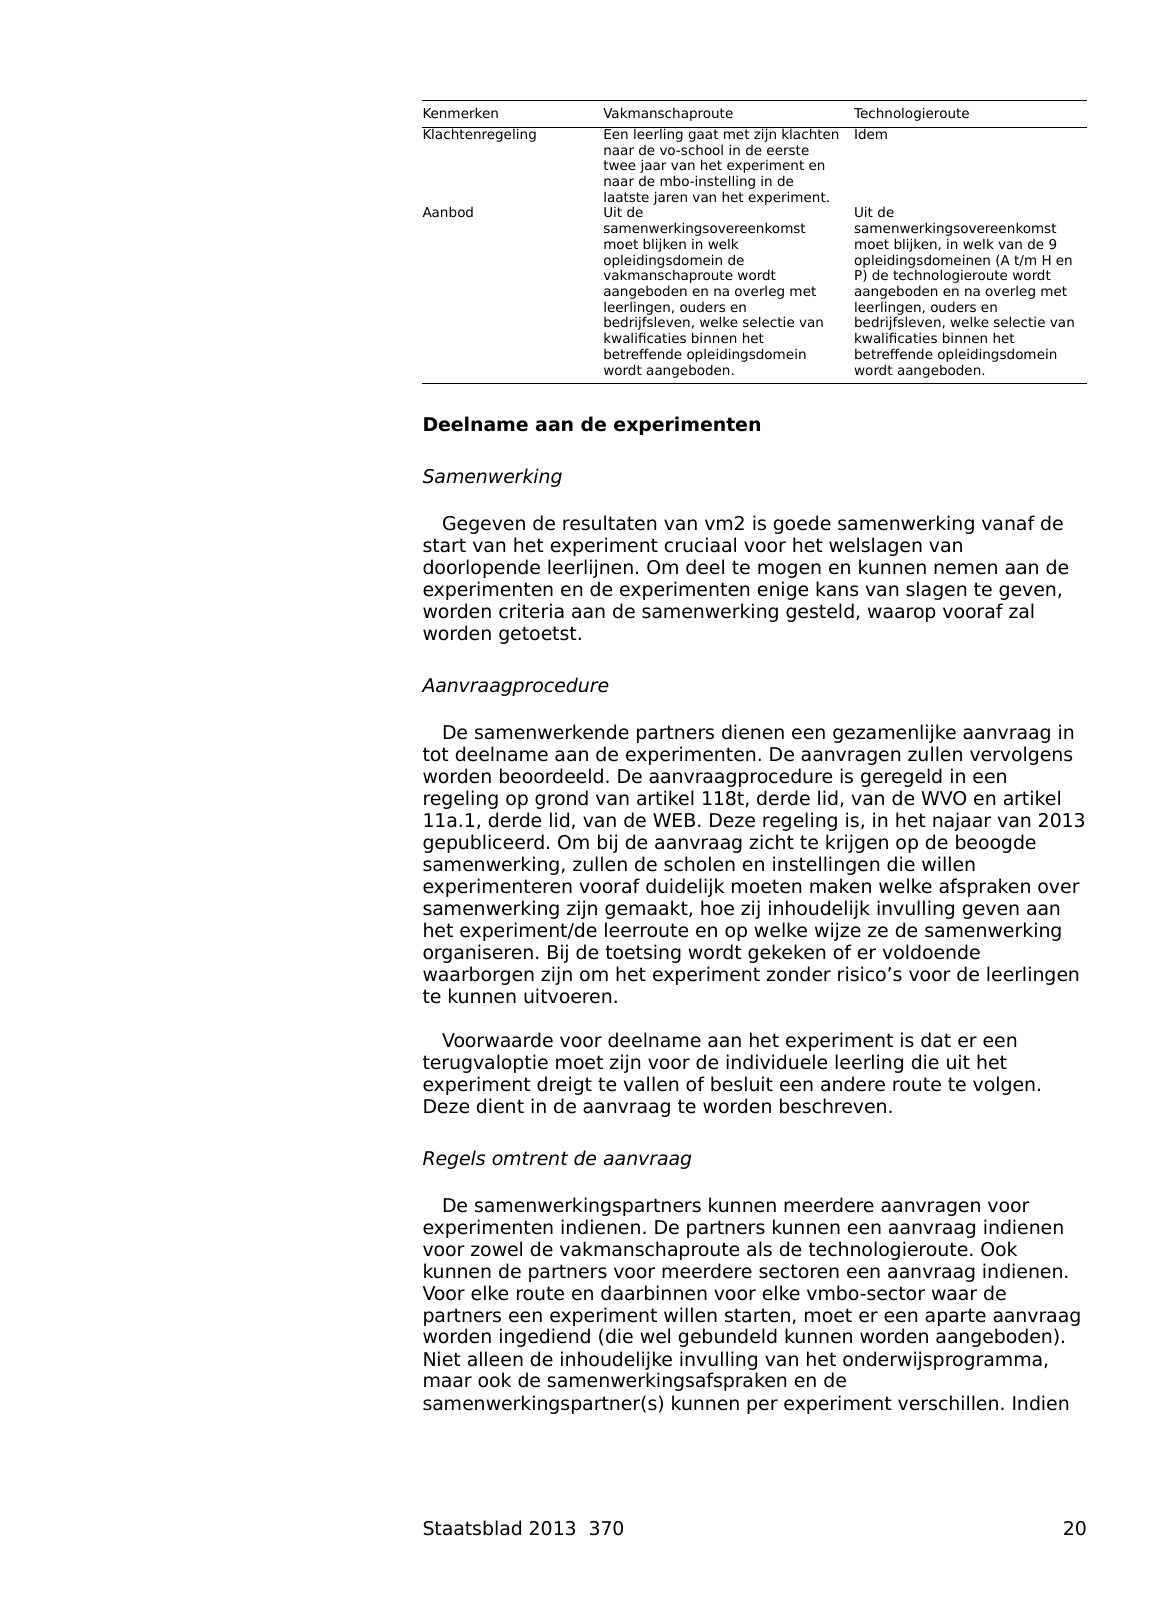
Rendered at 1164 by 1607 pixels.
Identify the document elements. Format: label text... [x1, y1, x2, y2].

table_cell Aanbod [422, 205, 597, 383]
subtitle Aanvraagprocedure [422, 675, 1087, 697]
table_header Technologieroute [848, 101, 1087, 127]
text De samenwerkende partners dienen een gezamenlijke aanvraag in tot deelname aan de experimenten. De aanvragen zullen vervolgens worden beoordeeld. De aanvraagprocedure is geregeld in een regeling op grond van artikel 118t, derde lid, van de WVO en artikel 11a.1, derde lid, van de WEB. Deze regeling is, in het najaar van 2013 gepubliceerd. Om bij de aanvraag zicht te krijgen op de beoogde samenwerking, zullen de scholen en instellingen die willen experimenteren vooraf duidelijk moeten maken welke afspraken over samenwerking zijn gemaakt, hoe zij inhoudelijk invulling geven aan het experiment/de leerroute en op welke wijze ze de samenwerking organiseren. Bij de toetsing wordt gekeken of er voldoende waarborgen zijn om het experiment zonder risico’s voor de leerlingen te kunnen uitvoeren. [422, 722, 1087, 1007]
text Gegeven de resultaten van vm2 is goede samenwerking vanaf de start van het experiment cruciaal voor het welslagen van doorlopende leerlijnen. Om deel te mogen en kunnen nemen aan de experimenten en de experimenten enige kans van slagen te geven, worden criteria aan de samenwerking gesteld, waarop vooraf zal worden getoetst. [422, 513, 1087, 645]
subtitle Samenwerking [422, 466, 1087, 488]
subtitle Deelname aan de experimenten [422, 414, 1087, 436]
table_cell Idem [848, 128, 1087, 205]
text Voorwaarde voor deelname aan het experiment is dat er een terugvaloptie moet zijn voor de individuele leerling die uit het experiment dreigt te vallen of besluit een andere route te volgen. Deze dient in de aanvraag te worden beschreven. [422, 1030, 1087, 1118]
table_header Kenmerken [422, 101, 597, 127]
table_cell Uit de samenwerkingsovereenkomst moet blijken in welk opleidingsdomein de vakmanschaproute wordt aangeboden en na overleg met leerlingen, ouders en bedrijfsleven, welke selectie van kwalificaties binnen het betreffende opleidingsdomein wordt aangeboden. [597, 205, 848, 383]
table_cell Uit de samenwerkingsovereenkomst moet blijken, in welk van de 9 opleidingsdomeinen (A t/m H en P) de technologieroute wordt aangeboden en na overleg met leerlingen, ouders en bedrijfsleven, welke selectie van kwalificaties binnen het betreffende opleidingsdomein wordt aangeboden. [848, 205, 1087, 383]
subtitle Regels omtrent de aanvraag [422, 1148, 1087, 1169]
table_cell Een leerling gaat met zijn klachten naar de vo-school in de eerste twee jaar van het experiment en naar de mbo-instelling in de laatste jaren van het experiment. [597, 128, 848, 205]
table_cell Klachtenregeling [422, 128, 597, 205]
text De samenwerkingspartners kunnen meerdere aanvragen voor experimenten indienen. De partners kunnen een aanvraag indienen voor zowel de vakmanschaproute als de technologieroute. Ook kunnen de partners voor meerdere sectoren een aanvraag indienen. Voor elke route en daarbinnen voor elke vmbo-sector waar de partners een experiment willen starten, moet er een aparte aanvraag worden ingediend (die wel gebundeld kunnen worden aangeboden). Niet alleen de inhoudelijke invulling van het onderwijsprogramma, maar ook de samenwerkingsafspraken en de samenwerkingspartner(s) kunnen per experiment verschillen. Indien [422, 1194, 1087, 1414]
table_header Vakmanschaproute [597, 101, 848, 127]
